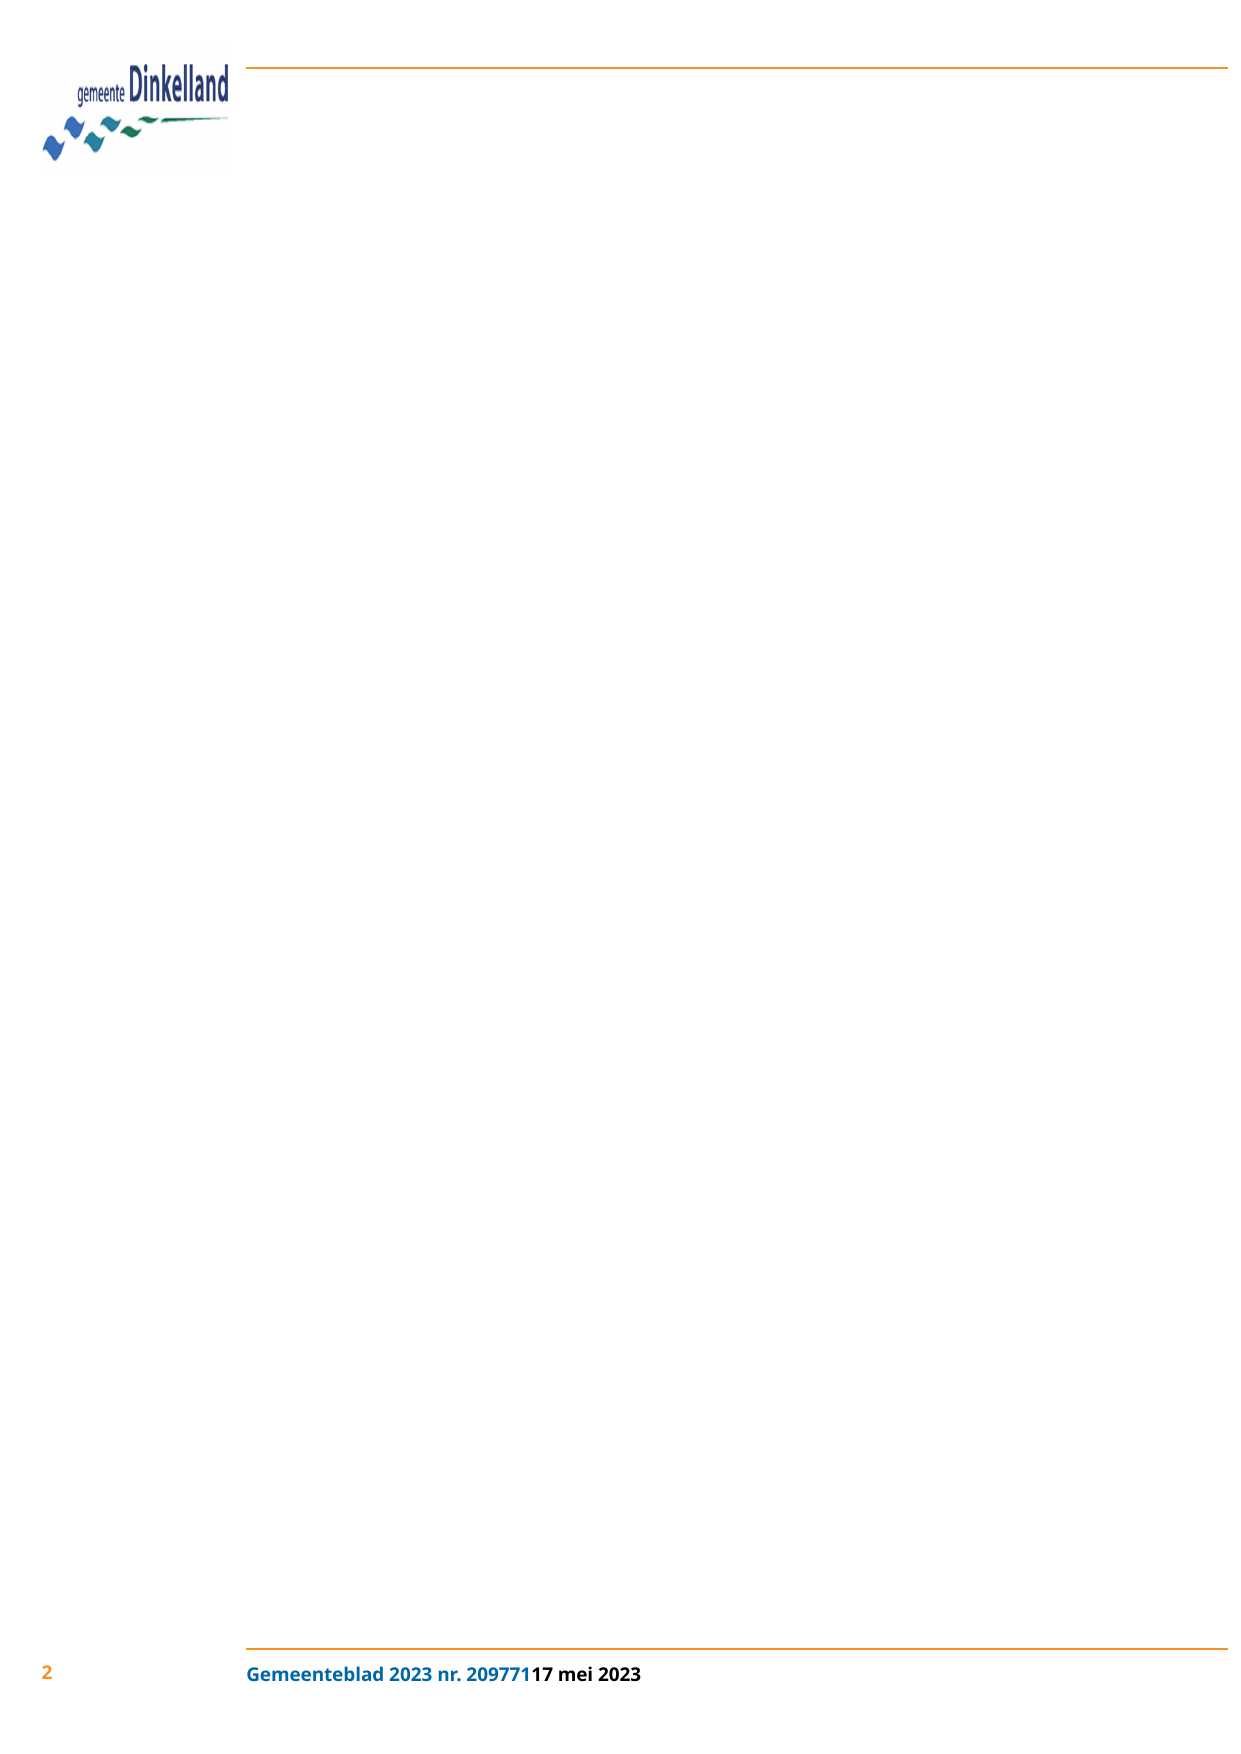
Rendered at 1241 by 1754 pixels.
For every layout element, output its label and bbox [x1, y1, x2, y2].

picture [41, 47, 231, 172]
